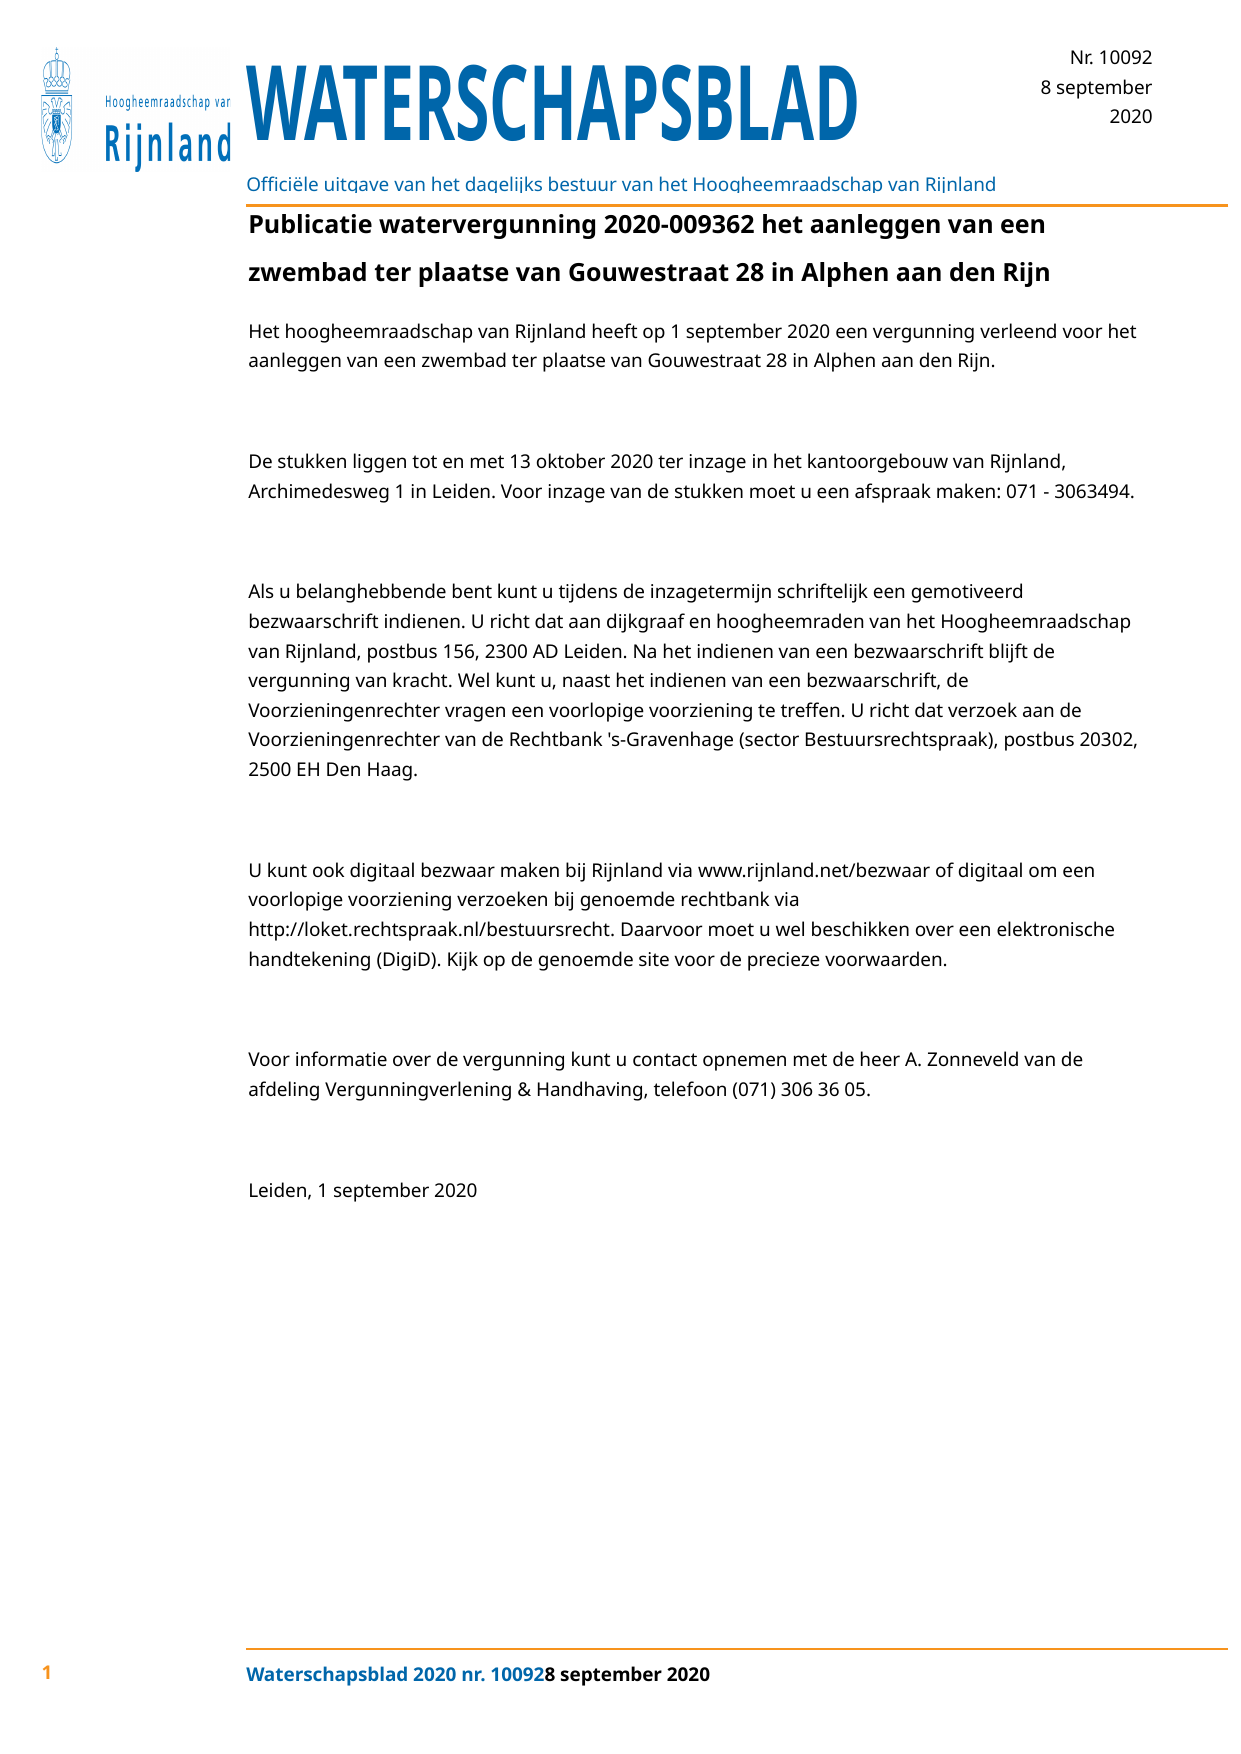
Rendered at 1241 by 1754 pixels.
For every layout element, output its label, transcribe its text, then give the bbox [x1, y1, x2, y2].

text Leiden, 1 september 2020 [248, 1177, 1152, 1203]
text Publicatie watervergunning 2020-009362 het aanleggen van een zwembad ter plaatse van Gouwestraat 28 in Alphen aan den Rijn [248, 207, 1152, 288]
picture [41, 47, 231, 172]
text U kunt ook digitaal bezwaar maken bij Rijnland via www.rijnland.net/bezwaar of digitaal om een voorlopige voorziening verzoeken bij genoemde rechtbank via http://loket.rechtspraak.nl/bestuursrecht. Daarvoor moet u wel beschikken over een elektronische handtekening (DigiD). Kijk op de genoemde site voor de precieze voorwaarden. [248, 857, 1152, 972]
text Als u belanghebbende bent kunt u tijdens de inzagetermijn schriftelijk een gemotiveerd bezwaarschrift indienen. U richt dat aan dijkgraaf en hoogheemraden van het Hoogheemraadschap van Rijnland, postbus 156, 2300 AD Leiden. Na het indienen van een bezwaarschrift blijft de vergunning van kracht. Wel kunt u, naast het indienen van een bezwaarschrift, de Voorzieningenrechter vragen een voorlopige voorziening te treffen. U richt dat verzoek aan de Voorzieningenrechter van de Rechtbank 's-Gravenhage (sector Bestuursrechtspraak), postbus 20302, 2500 EH Den Haag. [248, 579, 1152, 782]
text Voor informatie over de vergunning kunt u contact opnemen met de heer A. Zonneveld van de afdeling Vergunningverlening & Handhaving, telefoon (071) 306 36 05. [248, 1047, 1152, 1102]
text De stukken liggen tot en met 13 oktober 2020 ter inzage in het kantoorgebouw van Rijnland, Archimedesweg 1 in Leiden. Voor inzage van de stukken moet u een afspraak maken: 071 - 3063494. [248, 448, 1152, 504]
text Het hoogheemraadschap van Rijnland heeft op 1 september 2020 een vergunning verleend voor het aanleggen van een zwembad ter plaatse van Gouwestraat 28 in Alphen aan den Rijn. [248, 318, 1152, 373]
